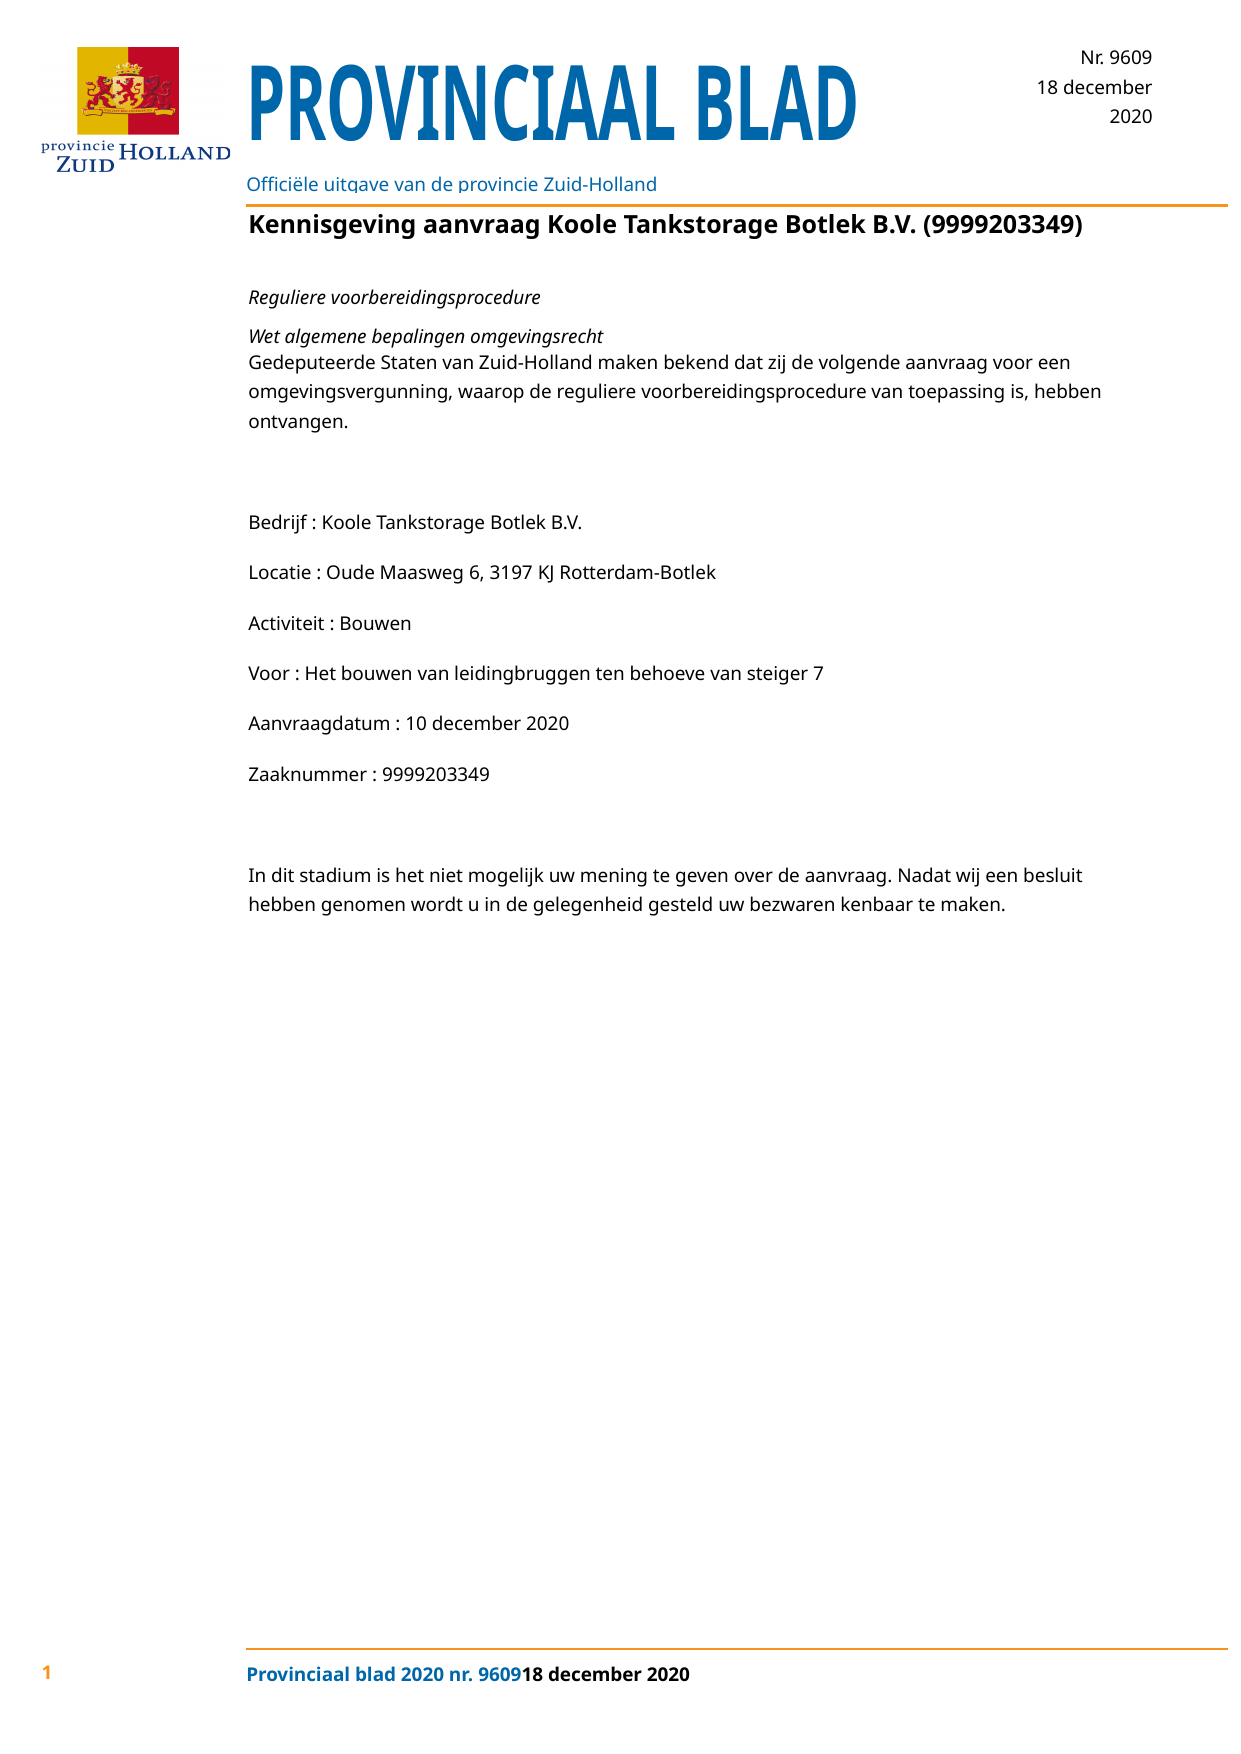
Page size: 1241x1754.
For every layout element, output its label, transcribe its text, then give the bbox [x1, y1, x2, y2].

text Bedrijf : Koole Tankstorage Botlek B.V. [248, 509, 1152, 534]
text Voor : Het bouwen van leidingbruggen ten behoeve van steiger 7 [248, 660, 1152, 686]
text Zaaknummer : 9999203349 [248, 761, 1152, 787]
text Reguliere voorbereidingsprocedure [248, 284, 1152, 309]
text Activiteit : Bouwen [248, 610, 1152, 635]
text Wet algemene bepalingen omgevingsrecht [248, 323, 1152, 349]
text Kennisgeving aanvraag Koole Tankstorage Botlek B.V. (9999203349) [248, 207, 1152, 241]
picture [41, 47, 231, 172]
text Gedeputeerde Staten van Zuid-Holland maken bekend dat zij de volgende aanvraag voor een omgevingsvergunning, waarop de reguliere voorbereidingsprocedure van toepassing is, hebben ontvangen. [248, 349, 1152, 434]
text In dit stadium is het niet mogelijk uw mening te geven over de aanvraag. Nadat wij een besluit hebben genomen wordt u in de gelegenheid gesteld uw bezwaren kenbaar te maken. [248, 862, 1152, 917]
text Aanvraagdatum : 10 december 2020 [248, 711, 1152, 736]
text Locatie : Oude Maasweg 6, 3197 KJ Rotterdam-Botlek [248, 559, 1152, 585]
